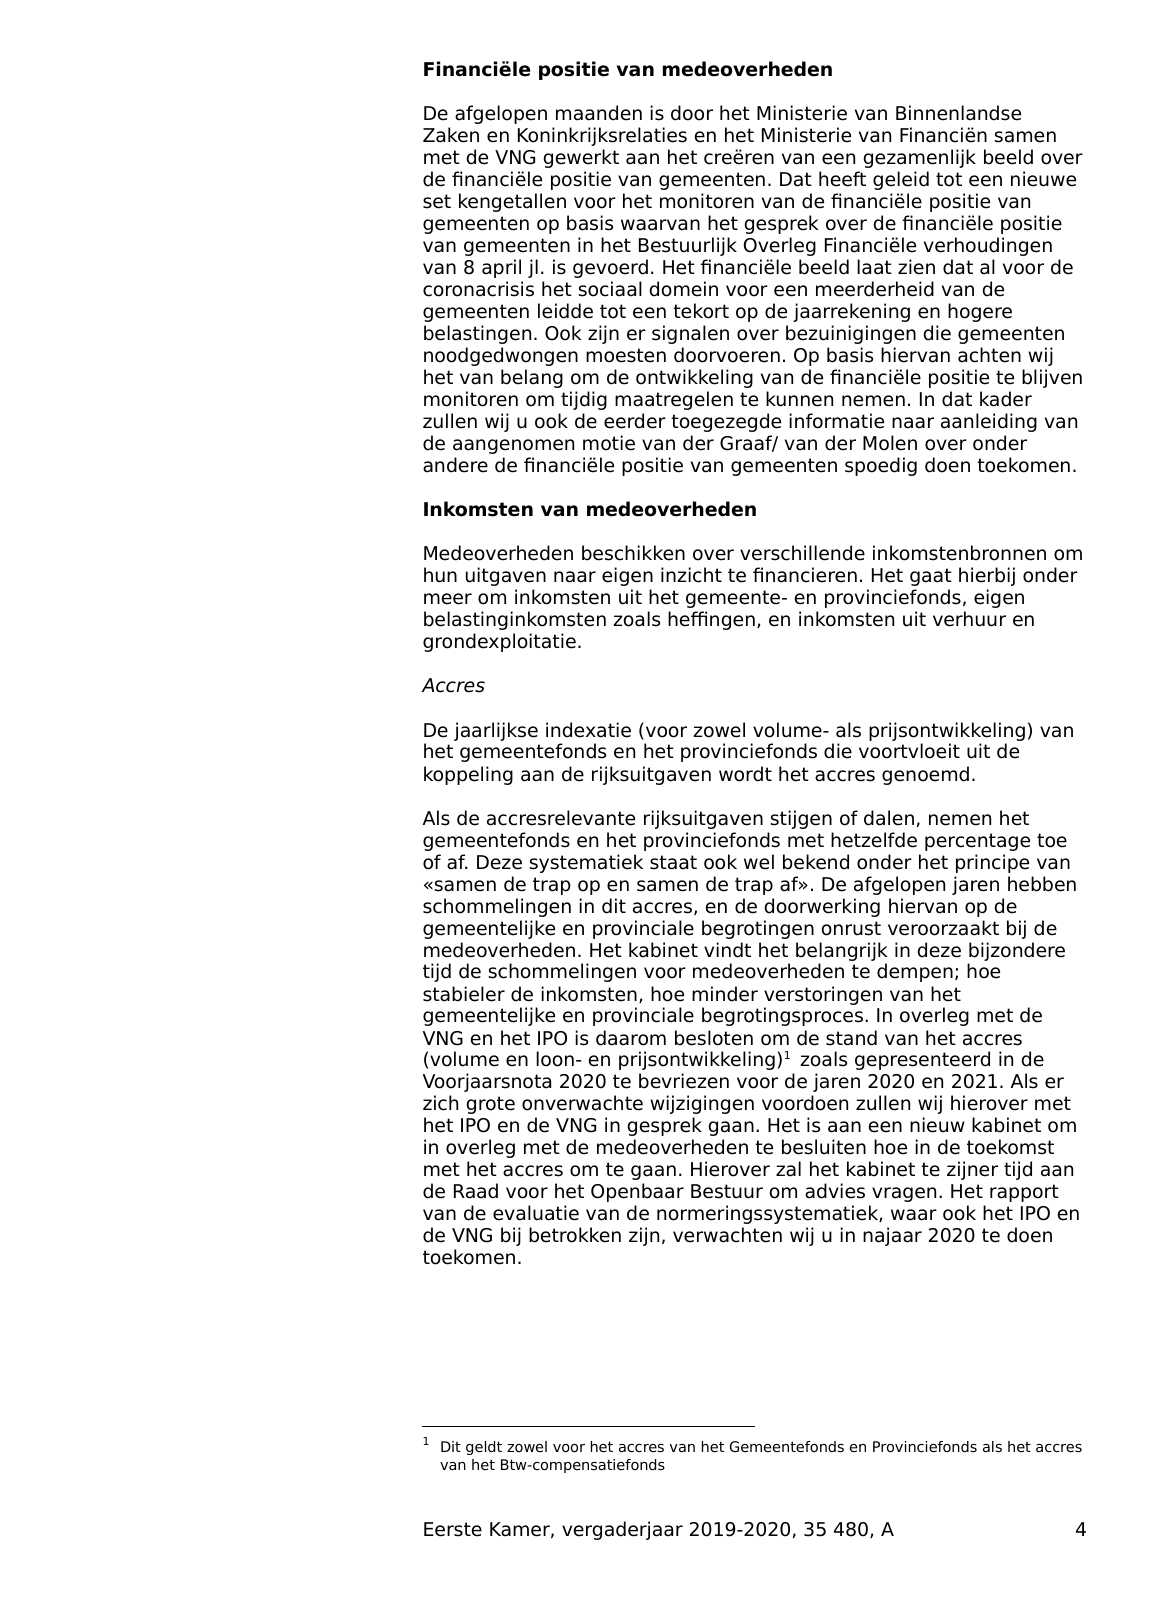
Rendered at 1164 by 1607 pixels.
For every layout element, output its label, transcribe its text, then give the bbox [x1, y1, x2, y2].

text De afgelopen maanden is door het Ministerie van Binnenlandse Zaken en Koninkrijksrelaties en het Ministerie van Financiën samen met de VNG gewerkt aan het creëren van een gezamenlijk beeld over de financiële positie van gemeenten. Dat heeft geleid tot een nieuwe set kengetallen voor het monitoren van de financiële positie van gemeenten op basis waarvan het gesprek over de financiële positie van gemeenten in het Bestuurlijk Overleg Financiële verhoudingen van 8 april jl. is gevoerd. Het financiële beeld laat zien dat al voor de coronacrisis het sociaal domein voor een meerderheid van de gemeenten leidde tot een tekort op de jaarrekening en hogere belastingen. Ook zijn er signalen over bezuinigingen die gemeenten noodgedwongen moesten doorvoeren. Op basis hiervan achten wij het van belang om de ontwikkeling van de financiële positie te blijven monitoren om tijdig maatregelen te kunnen nemen. In dat kader zullen wij u ook de eerder toegezegde informatie naar aanleiding van de aangenomen motie van der Graaf/ van der Molen over onder andere de financiële positie van gemeenten spoedig doen toekomen. [422, 103, 1087, 477]
text Als de accresrelevante rijksuitgaven stijgen of dalen, nemen het gemeentefonds en het provinciefonds met hetzelfde percentage toe of af. Deze systematiek staat ook wel bekend onder het principe van «samen de trap op en samen de trap af». De afgelopen jaren hebben schommelingen in dit accres, en de doorwerking hiervan op de gemeentelijke en provinciale begrotingen onrust veroorzaakt bij de medeoverheden. Het kabinet vindt het belangrijk in deze bijzondere tijd de schommelingen voor medeoverheden te dempen; hoe stabieler de inkomsten, hoe minder verstoringen van het gemeentelijke en provinciale begrotingsproces. In overleg met de VNG en het IPO is daarom besloten om de stand van het accres (volume en loon- en prijsontwikkeling) zoals gepresenteerd in de Voorjaarsnota 2020 te bevriezen voor de jaren 2020 en 2021. Als er zich grote onverwachte wijzigingen voordoen zullen wij hierover met het IPO en de VNG in gesprek gaan. Het is aan een nieuw kabinet om in overleg met de medeoverheden te besluiten hoe in de toekomst met het accres om te gaan. Hierover zal het kabinet te zijner tijd aan de Raad voor het Openbaar Bestuur om advies vragen. Het rapport van de evaluatie van de normeringssystematiek, waar ook het IPO en de VNG bij betrokken zijn, verwachten wij u in najaar 2020 te doen toekomen. [422, 808, 1087, 1269]
subtitle Inkomsten van medeoverheden [422, 499, 1087, 521]
text De jaarlijkse indexatie (voor zowel volume- als prijsontwikkeling) van het gemeentefonds en het provinciefonds die voortvloeit uit de koppeling aan de rijksuitgaven wordt het accres genoemd. [422, 719, 1087, 785]
text Medeoverheden beschikken over verschillende inkomstenbronnen om hun uitgaven naar eigen inzicht te financieren. Het gaat hierbij onder meer om inkomsten uit het gemeente- en provinciefonds, eigen belastinginkomsten zoals heffingen, en inkomsten uit verhuur en grondexploitatie. [422, 543, 1087, 653]
text Dit geldt zowel voor het accres van het Gemeentefonds en Provinciefonds als het accres van het Btw-compensatiefonds [422, 1435, 1087, 1474]
subtitle Accres [422, 675, 1087, 697]
subtitle Financiële positie van medeoverheden [422, 59, 1087, 81]
